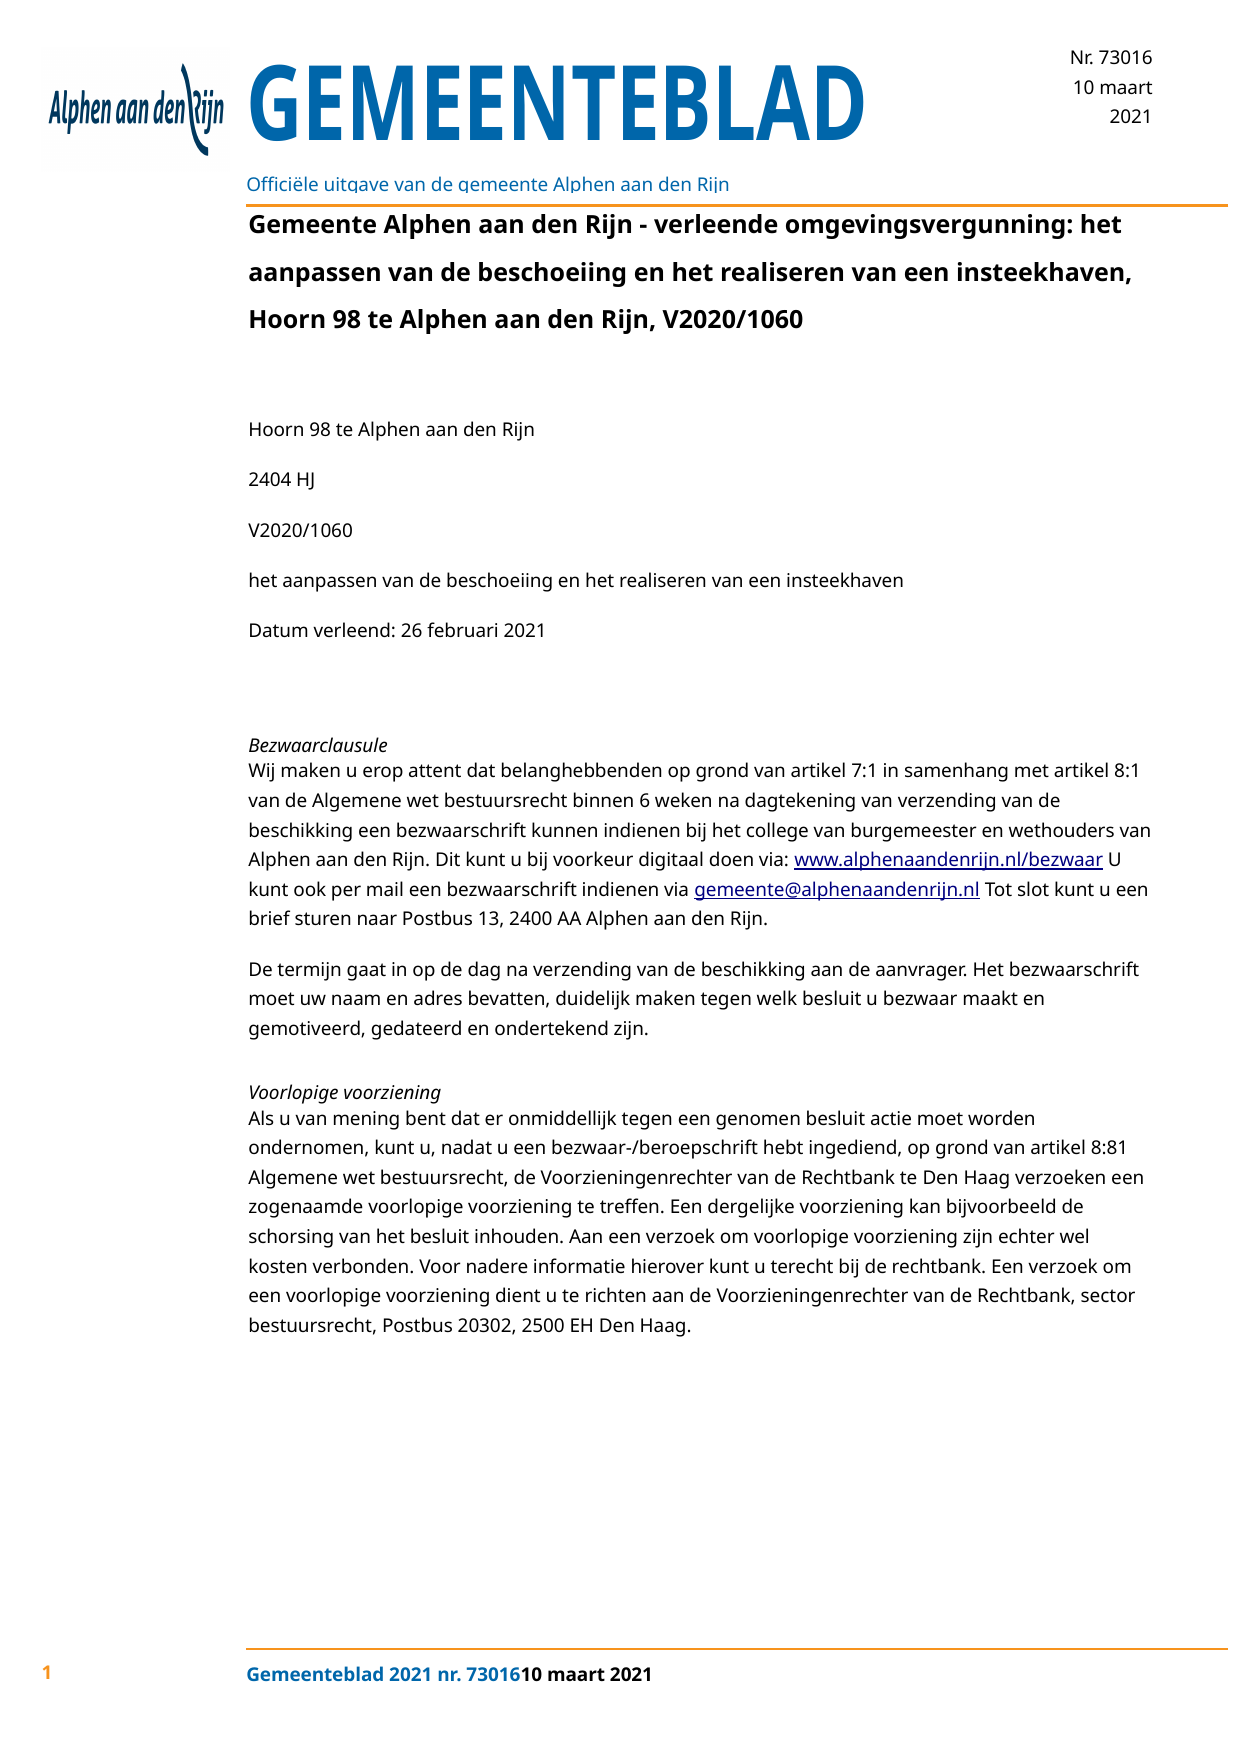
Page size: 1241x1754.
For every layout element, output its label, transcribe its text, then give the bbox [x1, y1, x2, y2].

text Voorlopige voorziening [248, 1079, 1152, 1105]
text Als u van mening bent dat er onmiddellijk tegen een genomen besluit actie moet worden ondernomen, kunt u, nadat u een bezwaar-/beroepschrift hebt ingediend, op grond van artikel 8:81 Algemene wet bestuursrecht, de Voorzieningenrechter van de Rechtbank te Den Haag verzoeken een zogenaamde voorlopige voorziening te treffen. Een dergelijke voorziening kan bijvoorbeeld de schorsing van het besluit inhouden. Aan een verzoek om voorlopige voorziening zijn echter wel kosten verbonden. Voor nadere informatie hierover kunt u terecht bij de rechtbank. Een verzoek om een voorlopige voorziening dient u te richten aan de Voorzieningenrechter van de Rechtbank, sector bestuursrecht, Postbus 20302, 2500 EH Den Haag. [248, 1105, 1152, 1338]
text Gemeente Alphen aan den Rijn - verleende omgevingsvergunning: het aanpassen van de beschoeiing en het realiseren van een insteekhaven, Hoorn 98 te Alphen aan den Rijn, V2020/1060 [248, 207, 1152, 336]
text Wij maken u erop attent dat belanghebbenden op grond van artikel 7:1 in samenhang met artikel 8:1 van de Algemene wet bestuursrecht binnen 6 weken na dagtekening van verzending van de beschikking een bezwaarschrift kunnen indienen bij het college van burgemeester en wethouders van Alphen aan den Rijn. Dit kunt u bij voorkeur digitaal doen via: www.alphenaandenrijn.nl/bezwaar U kunt ook per mail een bezwaarschrift indienen via gemeente@alphenaandenrijn.nl Tot slot kunt u een brief sturen naar Postbus 13, 2400 AA Alphen aan den Rijn. [248, 758, 1152, 931]
text Bezwaarclausule [248, 732, 1152, 758]
text De termijn gaat in op de dag na verzending van de beschikking aan de aanvrager. Het bezwaarschrift moet uw naam en adres bevatten, duidelijk maken tegen welk besluit u bezwaar maakt en gemotiveerd, gedateerd en ondertekend zijn. [248, 956, 1152, 1041]
text V2020/1060 [248, 517, 1152, 542]
text het aanpassen van de beschoeiing en het realiseren van een insteekhaven [248, 567, 1152, 593]
picture [41, 47, 231, 172]
text 2404 HJ [248, 466, 1152, 492]
text Datum verleend: 26 februari 2021 [248, 618, 1152, 643]
text Hoorn 98 te Alphen aan den Rijn [248, 416, 1152, 442]
